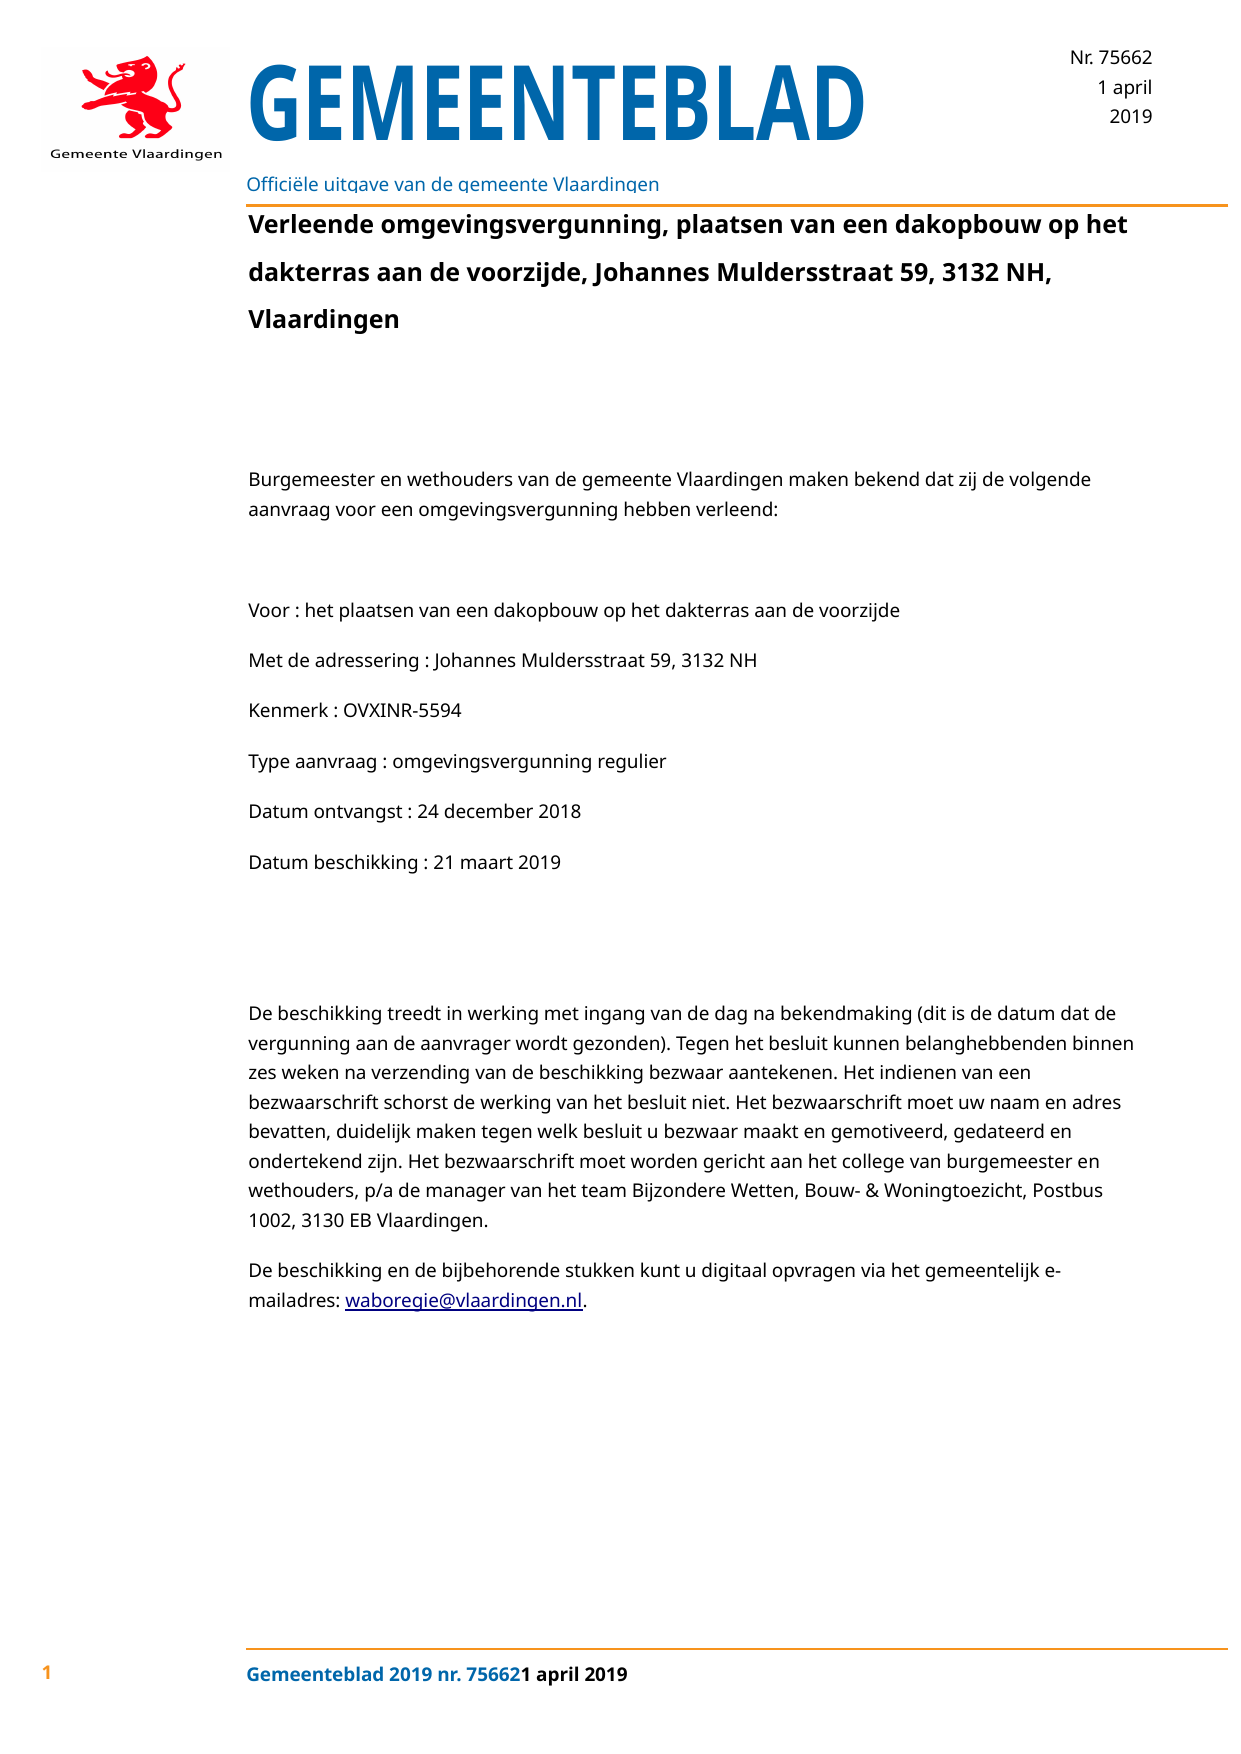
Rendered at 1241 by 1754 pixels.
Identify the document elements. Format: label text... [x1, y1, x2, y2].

text Burgemeester en wethouders van de gemeente Vlaardingen maken bekend dat zij de volgende aanvraag voor een omgevingsvergunning hebben verleend: [248, 466, 1152, 522]
text Verleende omgevingsvergunning, plaatsen van een dakopbouw op het dakterras aan de voorzijde, Johannes Muldersstraat 59, 3132 NH, Vlaardingen [248, 207, 1152, 336]
text Datum beschikking : 21 maart 2019 [248, 849, 1152, 874]
text Voor : het plaatsen van een dakopbouw op het dakterras aan de voorzijde [248, 597, 1152, 622]
picture [41, 47, 231, 172]
text Type aanvraag : omgevingsvergunning regulier [248, 748, 1152, 774]
text De beschikking en de bijbehorende stukken kunt u digitaal opvragen via het gemeentelijk e-mailadres: waboregie@vlaardingen.nl. [248, 1258, 1152, 1313]
text Datum ontvangst : 24 december 2018 [248, 798, 1152, 824]
text Kenmerk : OVXINR-5594 [248, 698, 1152, 723]
text Met de adressering : Johannes Muldersstraat 59, 3132 NH [248, 647, 1152, 673]
text De beschikking treedt in werking met ingang van de dag na bekendmaking (dit is de datum dat de vergunning aan de aanvrager wordt gezonden). Tegen het besluit kunnen belanghebbenden binnen zes weken na verzending van de beschikking bezwaar aantekenen. Het indienen van een bezwaarschrift schorst de werking van het besluit niet. Het bezwaarschrift moet uw naam en adres bevatten, duidelijk maken tegen welk besluit u bezwaar maakt en gemotiveerd, gedateerd en ondertekend zijn. Het bezwaarschrift moet worden gericht aan het college van burgemeester en wethouders, p/a de manager van het team Bijzondere Wetten, Bouw- & Woningtoezicht, Postbus 1002, 3130 EB Vlaardingen. [248, 1000, 1152, 1233]
